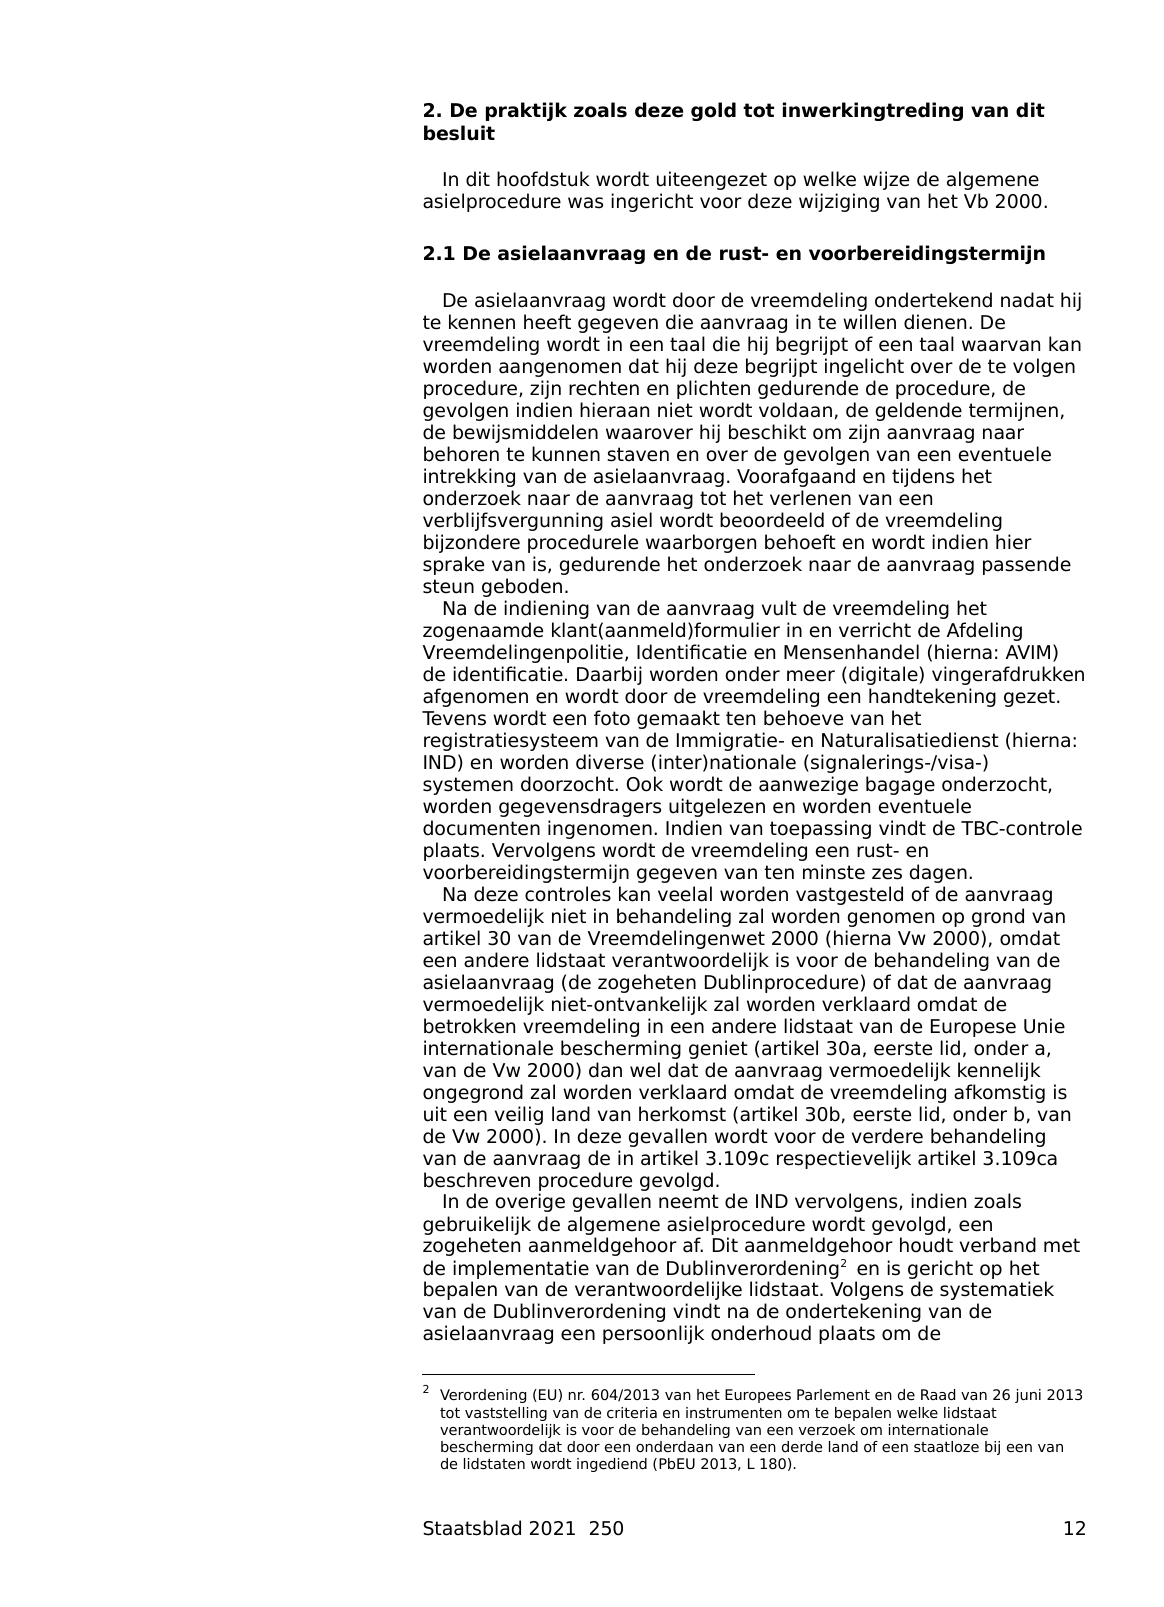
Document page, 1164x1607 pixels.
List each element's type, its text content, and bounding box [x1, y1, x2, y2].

text Verordening (EU) nr. 604/2013 van het Europees Parlement en de Raad van 26 juni 2013 tot vaststelling van de criteria en instrumenten om te bepalen welke lidstaat verantwoordelijk is voor de behandeling van een verzoek om internationale bescherming dat door een onderdaan van een derde land of een staatloze bij een van de lidstaten wordt ingediend (PbEU 2013, L 180). [422, 1383, 1087, 1473]
subtitle 2.1 De asielaanvraag en de rust- en voorbereidingstermijn [422, 243, 1087, 265]
text De asielaanvraag wordt door de vreemdeling ondertekend nadat hij te kennen heeft gegeven die aanvraag in te willen dienen. De vreemdeling wordt in een taal die hij begrijpt of een taal waarvan kan worden aangenomen dat hij deze begrijpt ingelicht over de te volgen procedure, zijn rechten en plichten gedurende de procedure, de gevolgen indien hieraan niet wordt voldaan, de geldende termijnen, de bewijsmiddelen waarover hij beschikt om zijn aanvraag naar behoren te kunnen staven en over de gevolgen van een eventuele intrekking van de asielaanvraag. Voorafgaand en tijdens het onderzoek naar de aanvraag tot het verlenen van een verblijfsvergunning asiel wordt beoordeeld of de vreemdeling bijzondere procedurele waarborgen behoeft en wordt indien hier sprake van is, gedurende het onderzoek naar de aanvraag passende steun geboden. [422, 290, 1087, 598]
subtitle 2. De praktijk zoals deze gold tot inwerkingtreding van dit besluit [422, 100, 1087, 144]
text Na de indiening van de aanvraag vult de vreemdeling het zogenaamde klant(aanmeld)formulier in en verricht de Afdeling Vreemdelingenpolitie, Identificatie en Mensenhandel (hierna: AVIM) de identificatie. Daarbij worden onder meer (digitale) vingerafdrukken afgenomen en wordt door de vreemdeling een handtekening gezet. Tevens wordt een foto gemaakt ten behoeve van het registratiesysteem van de Immigratie- en Naturalisatiedienst (hierna: IND) en worden diverse (inter)nationale (signalerings-/visa-) systemen doorzocht. Ook wordt de aanwezige bagage onderzocht, worden gegevensdragers uitgelezen en worden eventuele documenten ingenomen. Indien van toepassing vindt de TBC-controle plaats. Vervolgens wordt de vreemdeling een rust- en voorbereidingstermijn gegeven van ten minste zes dagen. [422, 598, 1087, 884]
text Na deze controles kan veelal worden vastgesteld of de aanvraag vermoedelijk niet in behandeling zal worden genomen op grond van artikel 30 van de Vreemdelingenwet 2000 (hierna Vw 2000), omdat een andere lidstaat verantwoordelijk is voor de behandeling van de asielaanvraag (de zogeheten Dublinprocedure) of dat de aanvraag vermoedelijk niet-ontvankelijk zal worden verklaard omdat de betrokken vreemdeling in een andere lidstaat van de Europese Unie internationale bescherming geniet (artikel 30a, eerste lid, onder a, van de Vw 2000) dan wel dat de aanvraag vermoedelijk kennelijk ongegrond zal worden verklaard omdat de vreemdeling afkomstig is uit een veilig land van herkomst (artikel 30b, eerste lid, onder b, van de Vw 2000). In deze gevallen wordt voor de verdere behandeling van de aanvraag de in artikel 3.109c respectievelijk artikel 3.109ca beschreven procedure gevolgd. [422, 884, 1087, 1191]
text In de overige gevallen neemt de IND vervolgens, indien zoals gebruikelijk de algemene asielprocedure wordt gevolgd, een zogeheten aanmeldgehoor af. Dit aanmeldgehoor houdt verband met de implementatie van de Dublinverordening en is gericht op het bepalen van de verantwoordelijke lidstaat. Volgens de systematiek van de Dublinverordening vindt na de ondertekening van de asielaanvraag een persoonlijk onderhoud plaats om de [422, 1191, 1087, 1345]
text In dit hoofdstuk wordt uiteengezet op welke wijze de algemene asielprocedure was ingericht voor deze wijziging van het Vb 2000. [422, 169, 1087, 213]
